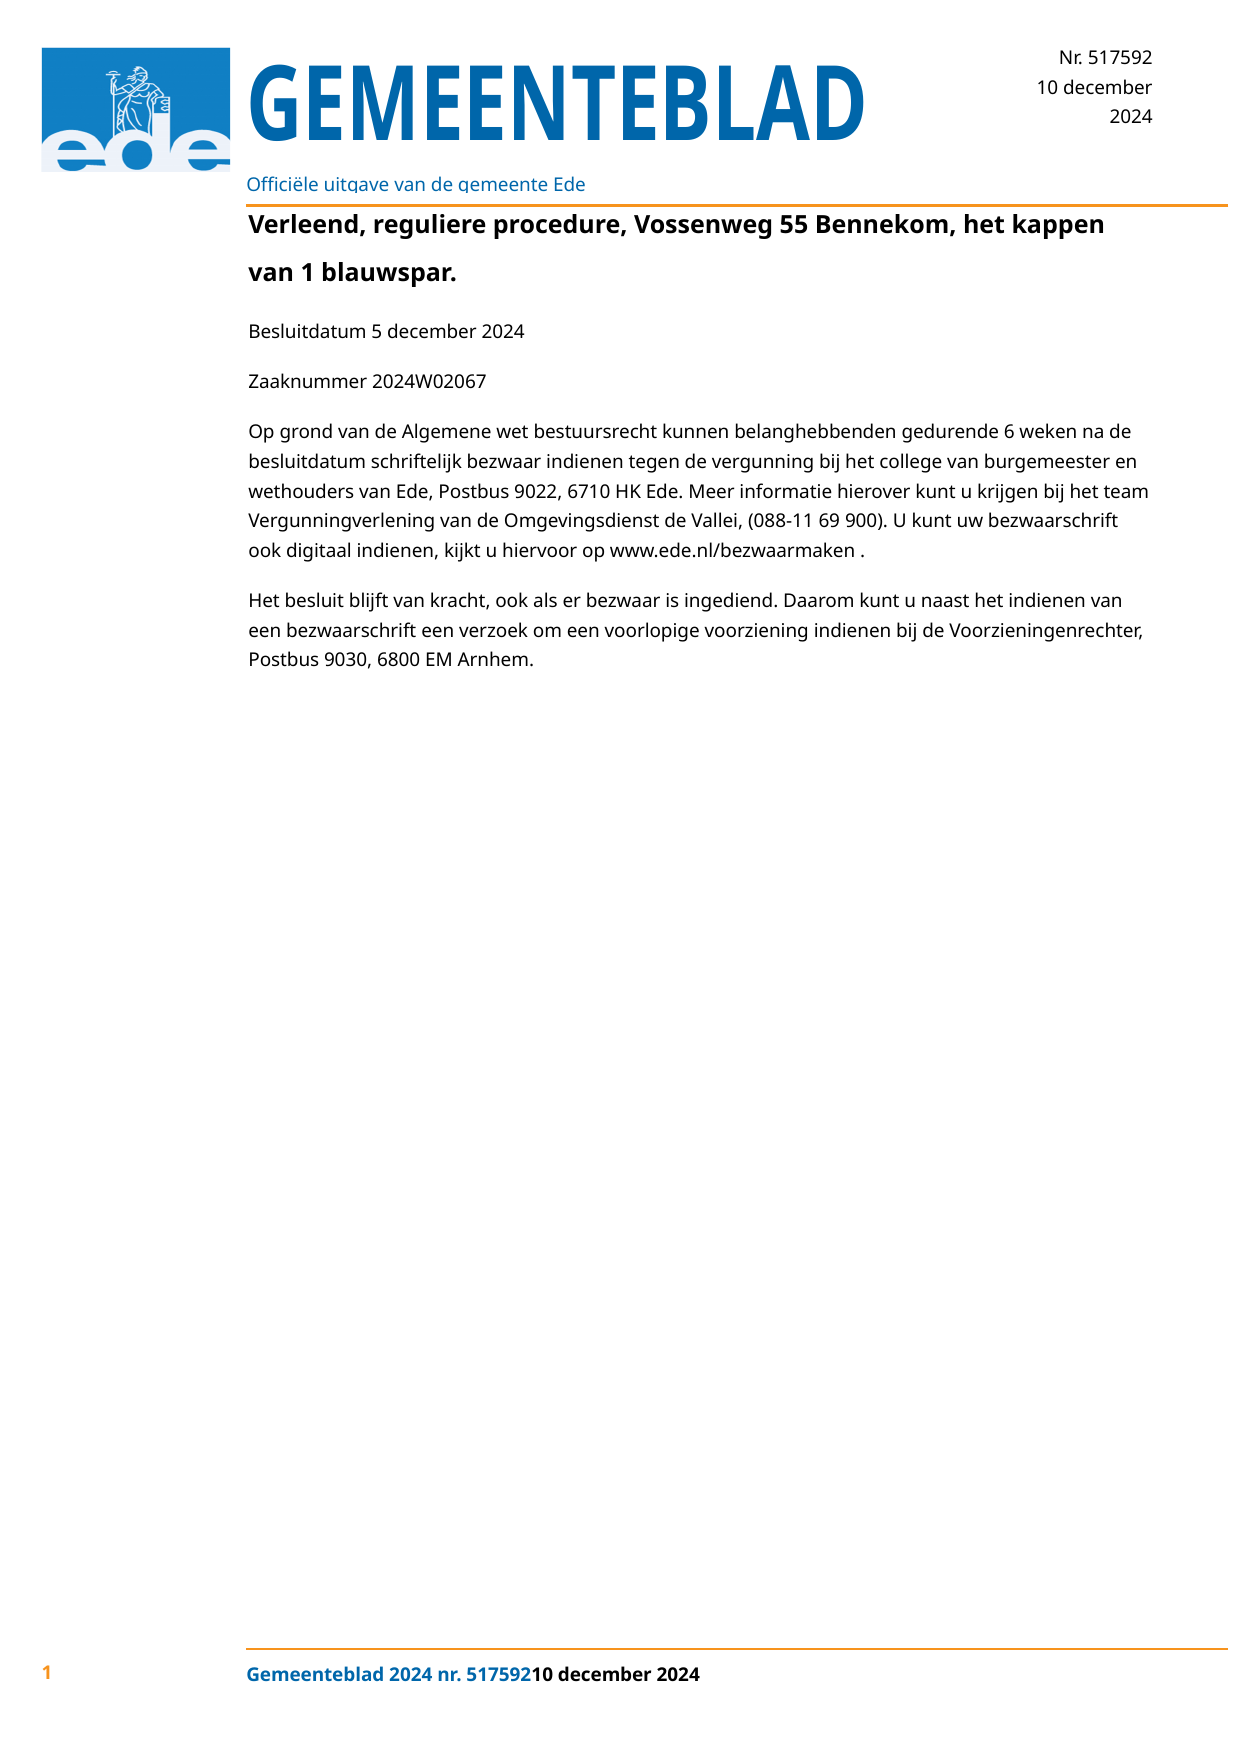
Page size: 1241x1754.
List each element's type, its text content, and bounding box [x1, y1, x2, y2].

text Op grond van de Algemene wet bestuursrecht kunnen belanghebbenden gedurende 6 weken na de besluitdatum schriftelijk bezwaar indienen tegen de vergunning bij het college van burgemeester en wethouders van Ede, Postbus 9022, 6710 HK Ede. Meer informatie hierover kunt u krijgen bij het team Vergunningverlening van de Omgevingsdienst de Vallei, (088-11 69 900). U kunt uw bezwaarschrift ook digitaal indienen, kijkt u hiervoor op www.ede.nl/bezwaarmaken . [248, 419, 1152, 563]
text Besluitdatum 5 december 2024 [248, 318, 1152, 344]
text Zaaknummer 2024W02067 [248, 368, 1152, 394]
text Verleend, reguliere procedure, Vossenweg 55 Bennekom, het kappen van 1 blauwspar. [248, 207, 1152, 288]
text Het besluit blijft van kracht, ook als er bezwaar is ingediend. Daarom kunt u naast het indienen van een bezwaarschrift een verzoek om een voorlopige voorziening indienen bij de Voorzieningenrechter, Postbus 9030, 6800 EM Arnhem. [248, 587, 1152, 672]
picture [41, 47, 231, 172]
